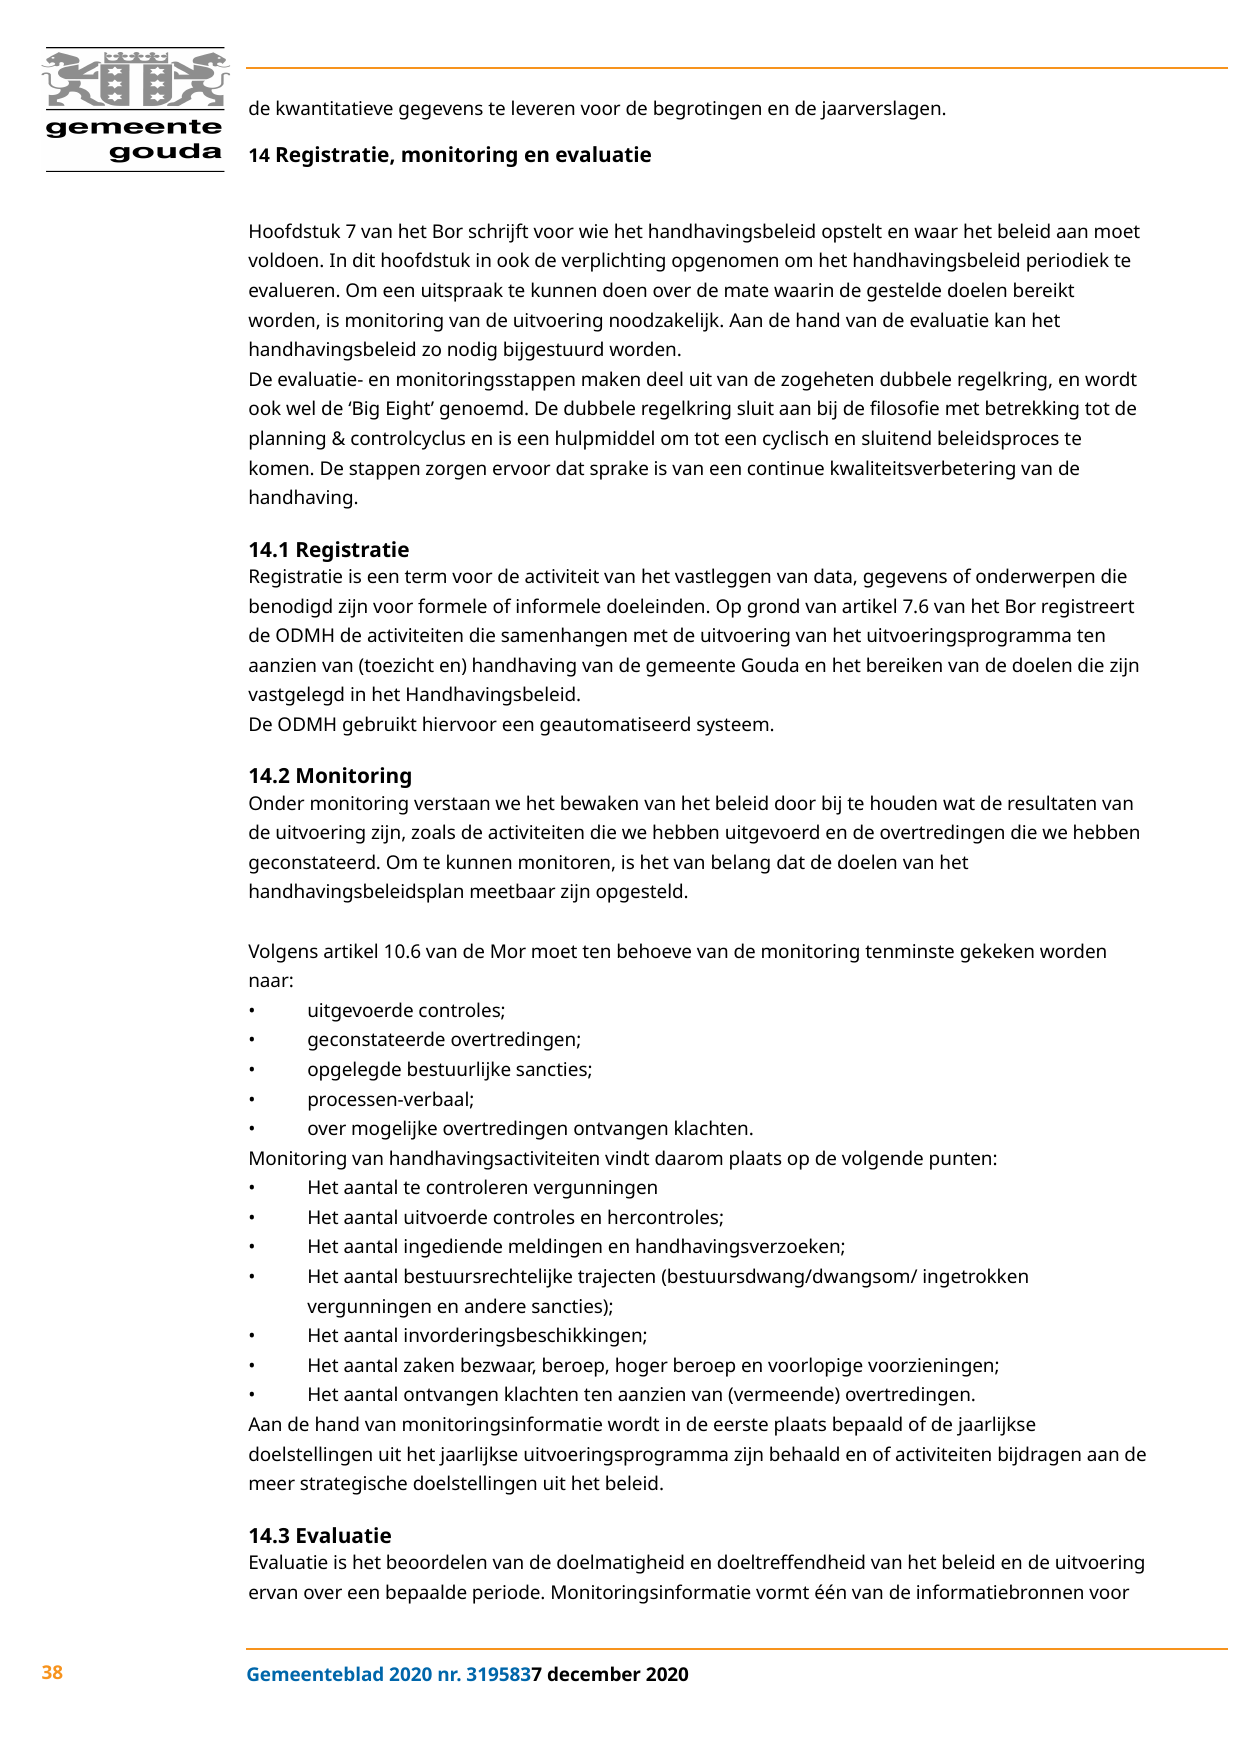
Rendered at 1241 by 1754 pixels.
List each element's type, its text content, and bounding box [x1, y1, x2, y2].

text Onder monitoring verstaan we het bewaken van het beleid door bij te houden wat de resultaten van de uitvoering zijn, zoals de activiteiten die we hebben uitgevoerd en de overtredingen die we hebben geconstateerd. Om te kunnen monitoren, is het van belang dat de doelen van het handhavingsbeleidsplan meetbaar zijn opgesteld. [248, 790, 1152, 904]
text De ODMH gebruikt hiervoor een geautomatiseerd systeem. [248, 711, 1152, 737]
text 14 Registratie, monitoring en evaluatie [248, 140, 1152, 169]
text Volgens artikel 10.6 van de Mor moet ten behoeve van de monitoring tenminste gekeken worden naar: [248, 938, 1152, 993]
list Het aantal ontvangen klachten ten aanzien van (vermeende) overtredingen. [248, 1382, 1152, 1407]
list uitgevoerde controles; [248, 997, 1152, 1023]
text Evaluatie is het beoordelen van de doelmatigheid en doeltreffendheid van het beleid en de uitvoering ervan over een bepaalde periode. Monitoringsinformatie vormt één van de informatiebronnen voor [248, 1549, 1152, 1604]
list Het aantal bestuursrechtelijke trajecten (bestuursdwang/dwangsom/ ingetrokken vergunningen en andere sancties); [248, 1263, 1152, 1319]
list Het aantal te controleren vergunningen [248, 1174, 1152, 1200]
text de kwantitatieve gegevens te leveren voor de begrotingen en de jaarverslagen. [248, 95, 1152, 121]
list over mogelijke overtredingen ontvangen klachten. [248, 1115, 1152, 1141]
picture [41, 47, 231, 172]
list Het aantal zaken bezwaar, beroep, hoger beroep en voorlopige voorzieningen; [248, 1352, 1152, 1378]
text 14.2 Monitoring [248, 762, 1152, 790]
text Hoofdstuk 7 van het Bor schrijft voor wie het handhavingsbeleid opstelt en waar het beleid aan moet voldoen. In dit hoofdstuk in ook de verplichting opgenomen om het handhavingsbeleid periodiek te evalueren. Om een uitspraak te kunnen doen over de mate waarin de gestelde doelen bereikt worden, is monitoring van de uitvoering noodzakelijk. Aan de hand van de evaluatie kan het handhavingsbeleid zo nodig bijgestuurd worden. [248, 218, 1152, 362]
text 14.1 Registratie [248, 535, 1152, 563]
text De evaluatie- en monitoringsstappen maken deel uit van de zogeheten dubbele regelkring, en wordt ook wel de ‘Big Eight’ genoemd. De dubbele regelkring sluit aan bij de filosofie met betrekking tot de planning & controlcyclus en is een hulpmiddel om tot een cyclisch en sluitend beleidsproces te komen. De stappen zorgen ervoor dat sprake is van een continue kwaliteitsverbetering van de handhaving. [248, 366, 1152, 510]
text 14.3 Evaluatie [248, 1521, 1152, 1549]
list opgelegde bestuurlijke sancties; [248, 1056, 1152, 1082]
list processen-verbaal; [248, 1086, 1152, 1112]
text Aan de hand van monitoringsinformatie wordt in de eerste plaats bepaald of de jaarlijkse doelstellingen uit het jaarlijkse uitvoeringsprogramma zijn behaald en of activiteiten bijdragen aan de meer strategische doelstellingen uit het beleid. [248, 1411, 1152, 1496]
text Monitoring van handhavingsactiviteiten vindt daarom plaats op de volgende punten: [248, 1145, 1152, 1171]
text Registratie is een term voor de activiteit van het vastleggen van data, gegevens of onderwerpen die benodigd zijn voor formele of informele doeleinden. Op grond van artikel 7.6 van het Bor registreert de ODMH de activiteiten die samenhangen met de uitvoering van het uitvoeringsprogramma ten aanzien van (toezicht en) handhaving van de gemeente Gouda en het bereiken van de doelen die zijn vastgelegd in het Handhavingsbeleid. [248, 563, 1152, 707]
list Het aantal invorderingsbeschikkingen; [248, 1322, 1152, 1348]
list Het aantal uitvoerde controles en hercontroles; [248, 1204, 1152, 1230]
list Het aantal ingediende meldingen en handhavingsverzoeken; [248, 1234, 1152, 1259]
list geconstateerde overtredingen; [248, 1027, 1152, 1052]
